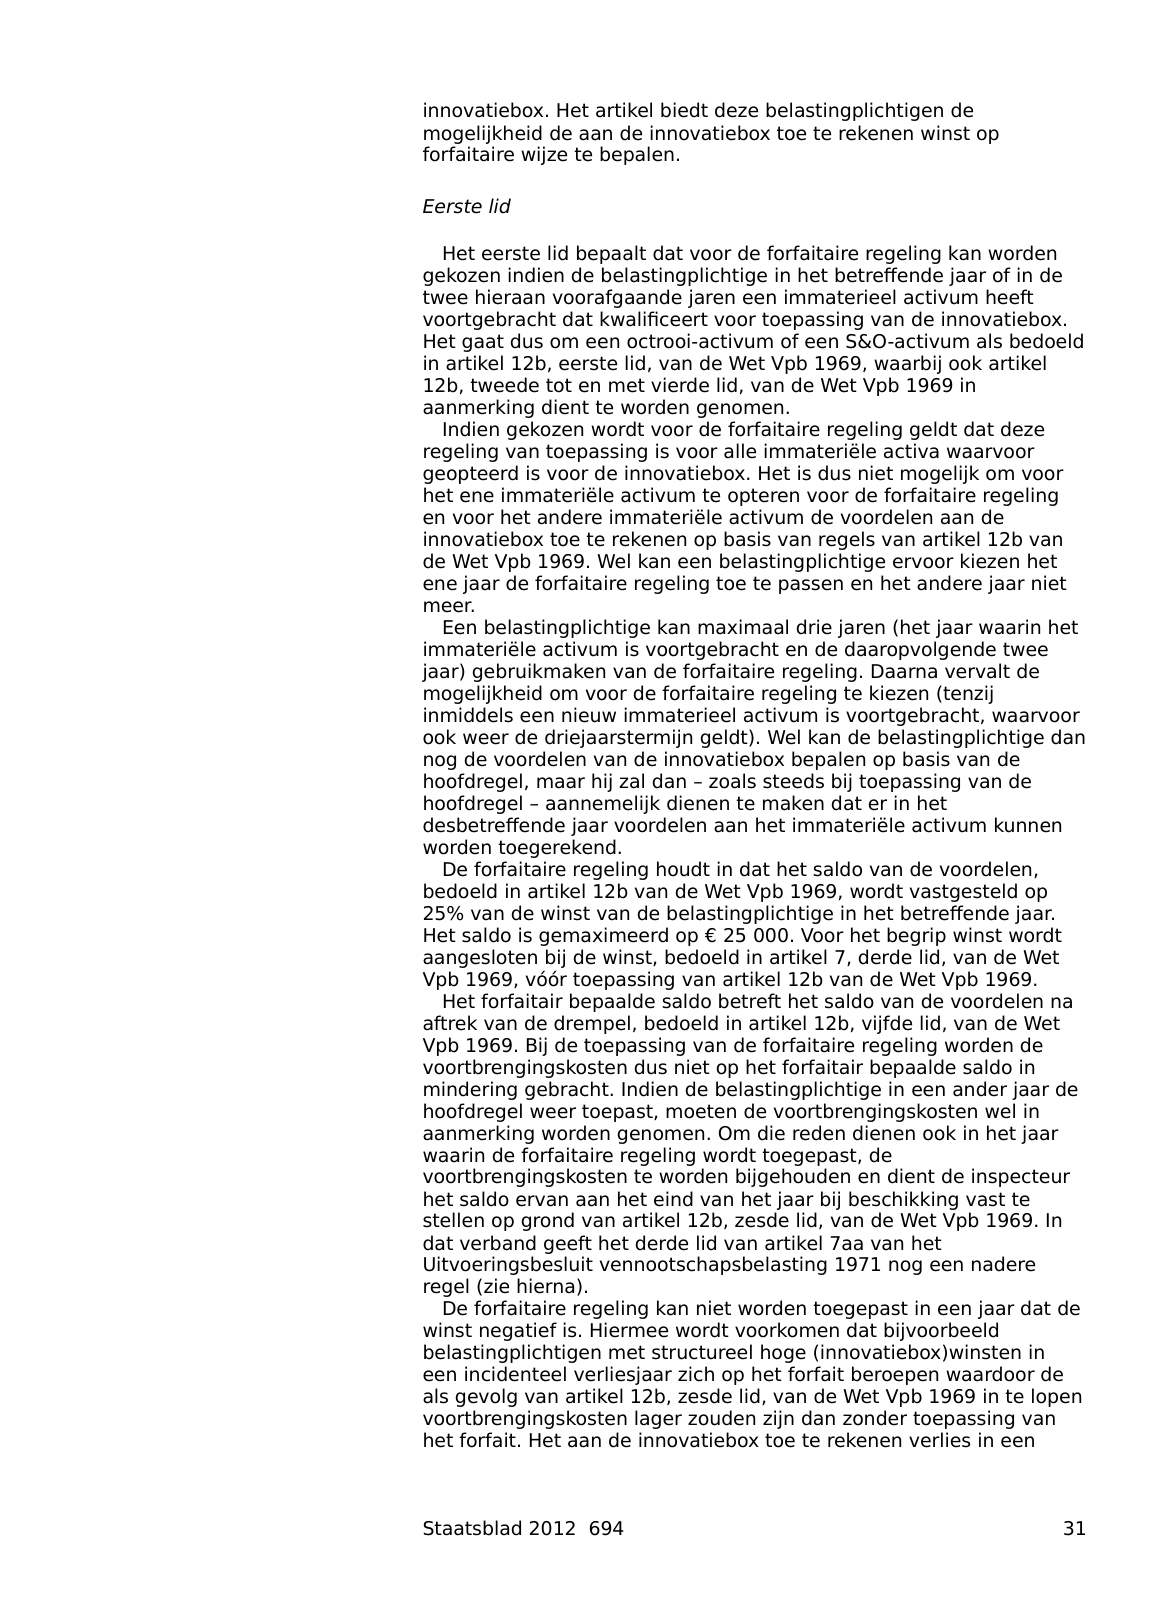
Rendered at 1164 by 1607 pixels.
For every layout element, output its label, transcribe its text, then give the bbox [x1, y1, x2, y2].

subtitle Eerste lid [422, 196, 1087, 218]
text Het eerste lid bepaalt dat voor de forfaitaire regeling kan worden gekozen indien de belastingplichtige in het betreffende jaar of in de twee hieraan voorafgaande jaren een immaterieel activum heeft voortgebracht dat kwalificeert voor toepassing van de innovatiebox. Het gaat dus om een octrooi-activum of een S&O-activum als bedoeld in artikel 12b, eerste lid, van de Wet Vpb 1969, waarbij ook artikel 12b, tweede tot en met vierde lid, van de Wet Vpb 1969 in aanmerking dient te worden genomen. [422, 243, 1087, 419]
text Een belastingplichtige kan maximaal drie jaren (het jaar waarin het immateriële activum is voortgebracht en de daaropvolgende twee jaar) gebruikmaken van de forfaitaire regeling. Daarna vervalt de mogelijkheid om voor de forfaitaire regeling te kiezen (tenzij inmiddels een nieuw immaterieel activum is voortgebracht, waarvoor ook weer de driejaarstermijn geldt). Wel kan de belastingplichtige dan nog de voordelen van de innovatiebox bepalen op basis van de hoofdregel, maar hij zal dan – zoals steeds bij toepassing van de hoofdregel – aannemelijk dienen te maken dat er in het desbetreffende jaar voordelen aan het immateriële activum kunnen worden toegerekend. [422, 617, 1087, 859]
text De forfaitaire regeling houdt in dat het saldo van de voordelen, bedoeld in artikel 12b van de Wet Vpb 1969, wordt vastgesteld op 25% van de winst van de belastingplichtige in het betreffende jaar. Het saldo is gemaximeerd op € 25 000. Voor het begrip winst wordt aangesloten bij de winst, bedoeld in artikel 7, derde lid, van de Wet Vpb 1969, vóór toepassing van artikel 12b van de Wet Vpb 1969. [422, 859, 1087, 991]
text Het forfaitair bepaalde saldo betreft het saldo van de voordelen na aftrek van de drempel, bedoeld in artikel 12b, vijfde lid, van de Wet Vpb 1969. Bij de toepassing van de forfaitaire regeling worden de voortbrengingskosten dus niet op het forfaitair bepaalde saldo in mindering gebracht. Indien de belastingplichtige in een ander jaar de hoofdregel weer toepast, moeten de voortbrengingskosten wel in aanmerking worden genomen. Om die reden dienen ook in het jaar waarin de forfaitaire regeling wordt toegepast, de voortbrengingskosten te worden bijgehouden en dient de inspecteur het saldo ervan aan het eind van het jaar bij beschikking vast te stellen op grond van artikel 12b, zesde lid, van de Wet Vpb 1969. In dat verband geeft het derde lid van artikel 7aa van het Uitvoeringsbesluit vennootschapsbelasting 1971 nog een nadere regel (zie hierna). [422, 991, 1087, 1298]
text Indien gekozen wordt voor de forfaitaire regeling geldt dat deze regeling van toepassing is voor alle immateriële activa waarvoor geopteerd is voor de innovatiebox. Het is dus niet mogelijk om voor het ene immateriële activum te opteren voor de forfaitaire regeling en voor het andere immateriële activum de voordelen aan de innovatiebox toe te rekenen op basis van regels van artikel 12b van de Wet Vpb 1969. Wel kan een belastingplichtige ervoor kiezen het ene jaar de forfaitaire regeling toe te passen en het andere jaar niet meer. [422, 419, 1087, 617]
text De forfaitaire regeling kan niet worden toegepast in een jaar dat de winst negatief is. Hiermee wordt voorkomen dat bijvoorbeeld belastingplichtigen met structureel hoge (innovatiebox)winsten in een incidenteel verliesjaar zich op het forfait beroepen waardoor de als gevolg van artikel 12b, zesde lid, van de Wet Vpb 1969 in te lopen voortbrengingskosten lager zouden zijn dan zonder toepassing van het forfait. Het aan de innovatiebox toe te rekenen verlies in een [422, 1298, 1087, 1452]
text innovatiebox. Het artikel biedt deze belastingplichtigen de mogelijkheid de aan de innovatiebox toe te rekenen winst op forfaitaire wijze te bepalen. [422, 100, 1087, 166]
